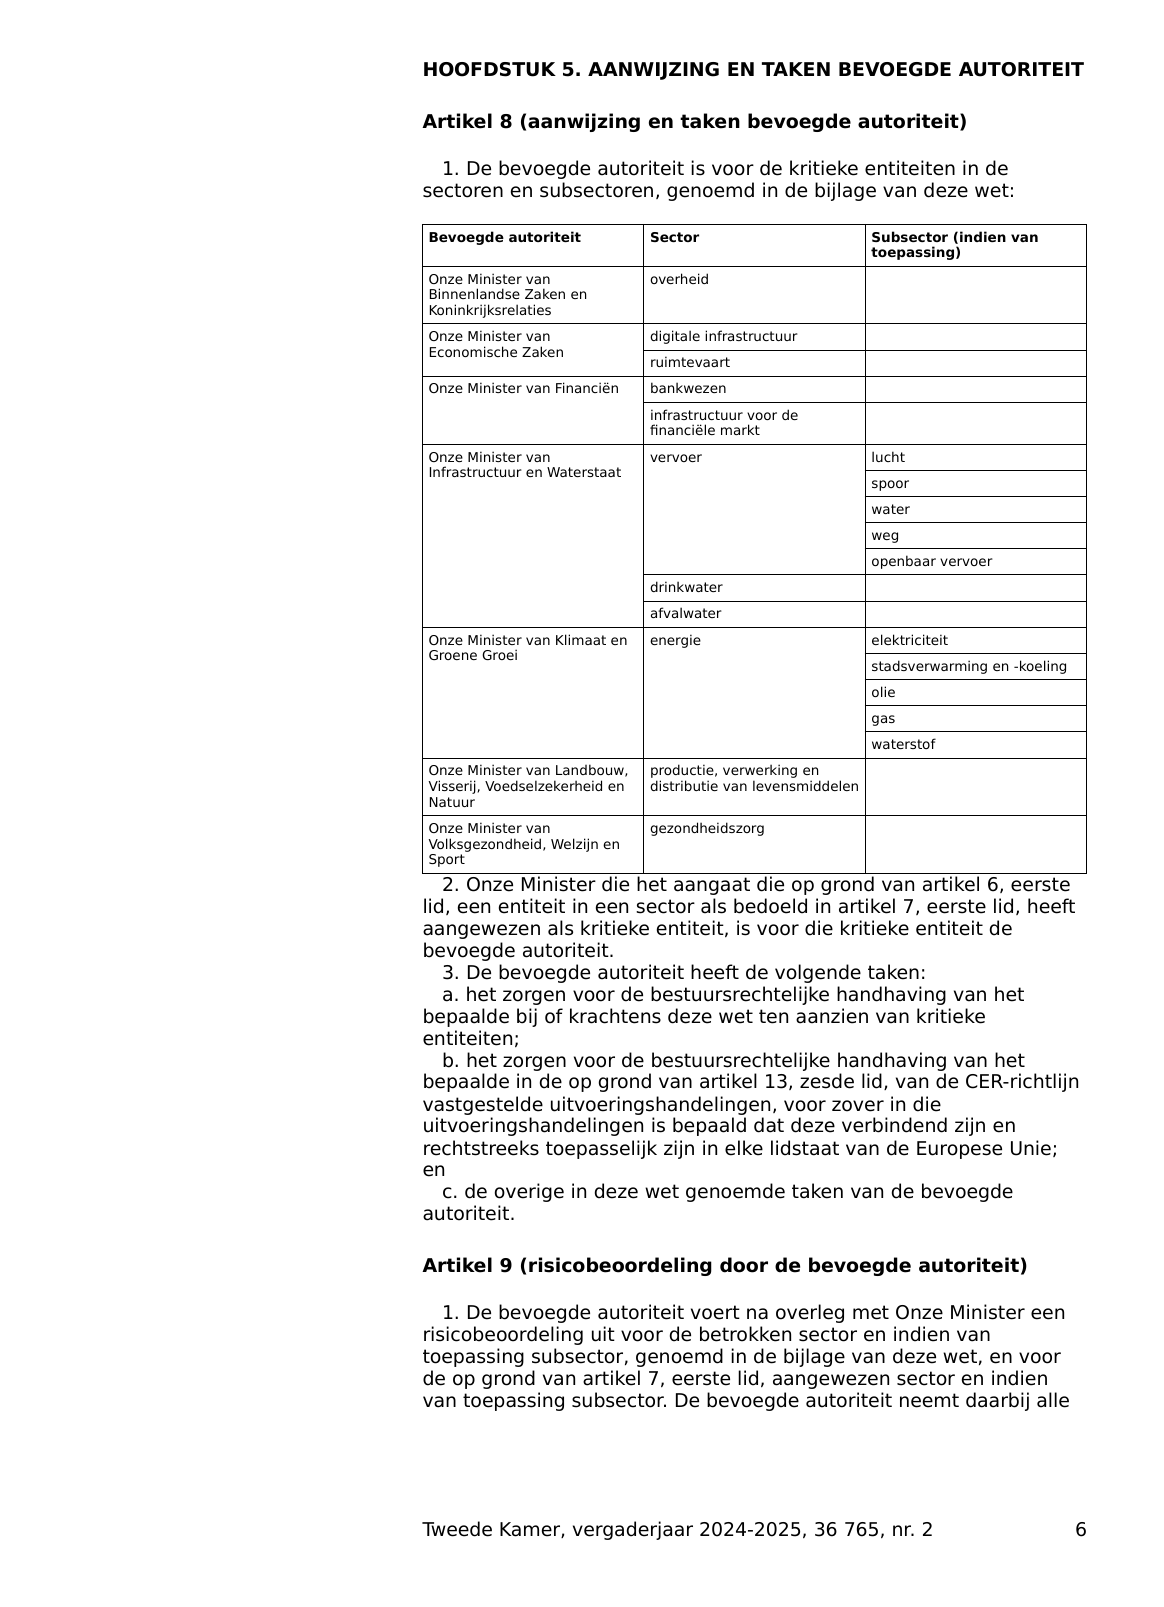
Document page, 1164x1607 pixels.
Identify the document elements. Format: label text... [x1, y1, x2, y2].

table_cell productie, verwerking en distributie van levensmiddelen [644, 759, 865, 815]
text b. het zorgen voor de bestuursrechtelijke handhaving van het bepaalde in de op grond van artikel 13, zesde lid, van de CER-richtlijn vastgestelde uitvoeringshandelingen, voor zover in die uitvoeringshandelingen is bepaald dat deze verbindend zijn en rechtstreeks toepasselijk zijn in elke lidstaat van de Europese Unie; en [422, 1049, 1087, 1181]
table_cell overheid [644, 267, 865, 323]
table_cell Onze Minister van Binnenlandse Zaken en Koninkrijksrelaties [423, 267, 643, 323]
table_cell Onze Minister van Financiën [423, 377, 643, 444]
table_cell weg [866, 523, 1086, 548]
table_cell water [866, 497, 1086, 522]
table_cell drinkwater [644, 575, 865, 601]
table_cell gas [866, 706, 1086, 731]
table_cell spoor [866, 471, 1086, 496]
table_cell [866, 324, 1086, 349]
subtitle Artikel 8 (aanwijzing en taken bevoegde autoriteit) [422, 111, 1087, 133]
table_cell gezondheidszorg [644, 816, 865, 873]
table_cell [866, 377, 1086, 402]
table_cell bankwezen [644, 377, 865, 402]
table_cell [866, 267, 1086, 323]
table_cell waterstof [866, 732, 1086, 757]
text 3. De bevoegde autoriteit heeft de volgende taken: [422, 962, 1087, 983]
table_cell Onze Minister van Economische Zaken [423, 324, 643, 376]
table_cell stadsverwarming en -koeling [866, 654, 1086, 679]
text 1. De bevoegde autoriteit voert na overleg met Onze Minister een risicobeoordeling uit voor de betrokken sector en indien van toepassing subsector, genoemd in de bijlage van deze wet, en voor de op grond van artikel 7, eerste lid, aangewezen sector en indien van toepassing subsector. De bevoegde autoriteit neemt daarbij alle [422, 1302, 1087, 1412]
table_cell digitale infrastructuur [644, 324, 865, 349]
table_header Bevoegde autoriteit [423, 225, 643, 266]
table_cell infrastructuur voor de financiële markt [644, 403, 865, 444]
table_cell [866, 403, 1086, 444]
text 1. De bevoegde autoriteit is voor de kritieke entiteiten in de sectoren en subsectoren, genoemd in de bijlage van deze wet: [422, 158, 1087, 202]
table_header Subsector (indien van toepassing) [866, 225, 1086, 266]
table_cell Onze Minister van Volksgezondheid, Welzijn en Sport [423, 816, 643, 873]
table_cell openbaar vervoer [866, 549, 1086, 574]
table_cell Onze Minister van Infrastructuur en Waterstaat [423, 445, 643, 627]
table_cell afvalwater [644, 602, 865, 627]
table_cell [866, 351, 1086, 376]
table_cell vervoer [644, 445, 865, 574]
text a. het zorgen voor de bestuursrechtelijke handhaving van het bepaalde bij of krachtens deze wet ten aanzien van kritieke entiteiten; [422, 983, 1087, 1049]
text 2. Onze Minister die het aangaat die op grond van artikel 6, eerste lid, een entiteit in een sector als bedoeld in artikel 7, eerste lid, heeft aangewezen als kritieke entiteit, is voor die kritieke entiteit de bevoegde autoriteit. [422, 874, 1087, 962]
table_cell [866, 602, 1086, 627]
table_cell lucht [866, 445, 1086, 470]
table_cell ruimtevaart [644, 351, 865, 376]
subtitle HOOFDSTUK 5. AANWIJZING EN TAKEN BEVOEGDE AUTORITEIT [422, 59, 1087, 81]
text c. de overige in deze wet genoemde taken van de bevoegde autoriteit. [422, 1181, 1087, 1225]
subtitle Artikel 9 (risicobeoordeling door de bevoegde autoriteit) [422, 1255, 1087, 1277]
table_header Sector [644, 225, 865, 266]
table_cell [866, 575, 1086, 601]
table_cell [866, 816, 1086, 873]
table_cell energie [644, 628, 865, 757]
table_cell olie [866, 680, 1086, 705]
table_cell [866, 759, 1086, 815]
table_cell elektriciteit [866, 628, 1086, 653]
table_cell Onze Minister van Landbouw, Visserij, Voedselzekerheid en Natuur [423, 759, 643, 815]
table_cell Onze Minister van Klimaat en Groene Groei [423, 628, 643, 757]
